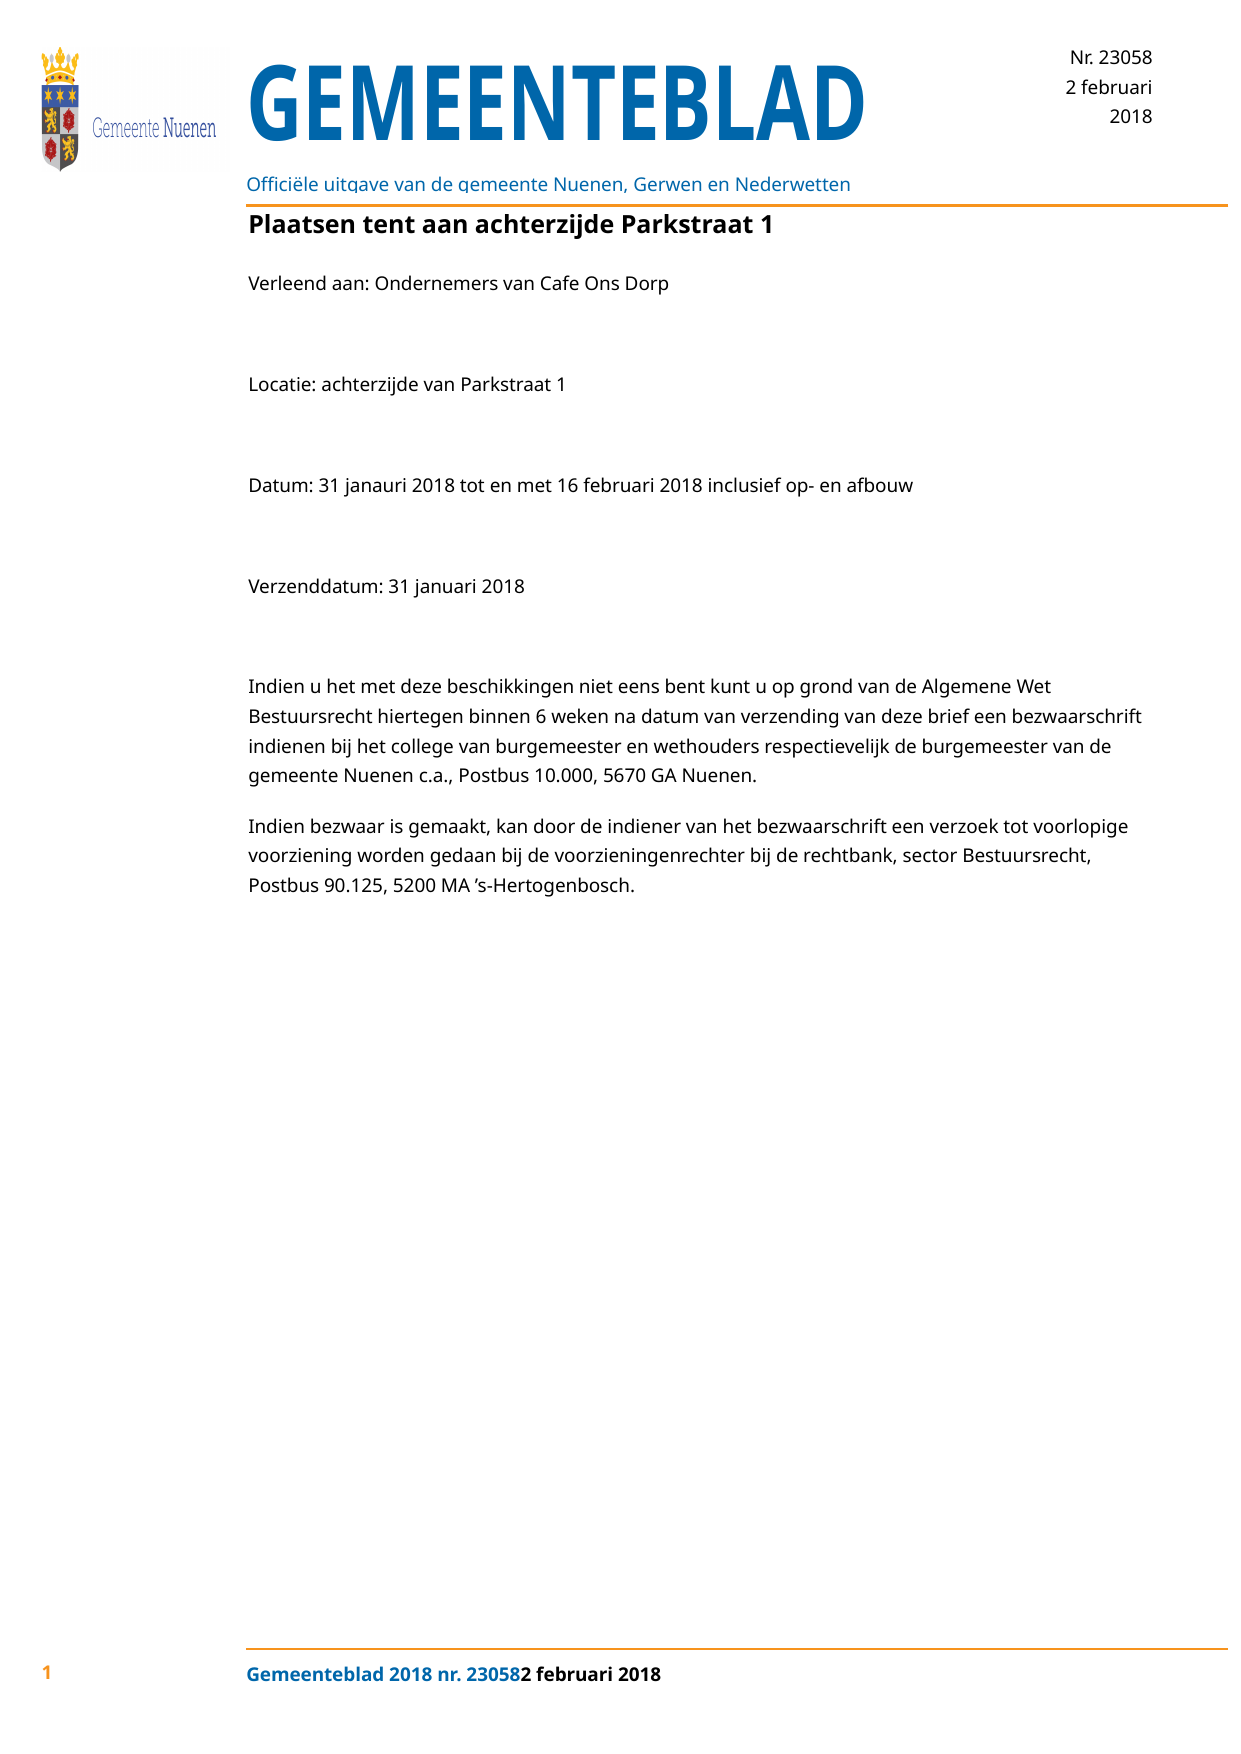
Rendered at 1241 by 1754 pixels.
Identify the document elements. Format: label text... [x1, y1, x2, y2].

text Indien u het met deze beschikkingen niet eens bent kunt u op grond van de Algemene Wet Bestuursrecht hiertegen binnen 6 weken na datum van verzending van deze brief een bezwaarschrift indienen bij het college van burgemeester en wethouders respectievelijk de burgemeester van de gemeente Nuenen c.a., Postbus 10.000, 5670 GA Nuenen. [248, 674, 1152, 788]
text Locatie: achterzijde van Parkstraat 1 [248, 371, 1152, 397]
text Datum: 31 janauri 2018 tot en met 16 februari 2018 inclusief op- en afbouw [248, 472, 1152, 498]
picture [41, 47, 231, 172]
text Plaatsen tent aan achterzijde Parkstraat 1 [248, 207, 1152, 241]
text Verleend aan: Ondernemers van Cafe Ons Dorp [248, 270, 1152, 296]
text Indien bezwaar is gemaakt, kan door de indiener van het bezwaarschrift een verzoek tot voorlopige voorziening worden gedaan bij de voorzieningenrechter bij de rechtbank, sector Bestuursrecht, Postbus 90.125, 5200 MA ’s-Hertogenbosch. [248, 813, 1152, 898]
text Verzenddatum: 31 januari 2018 [248, 573, 1152, 598]
